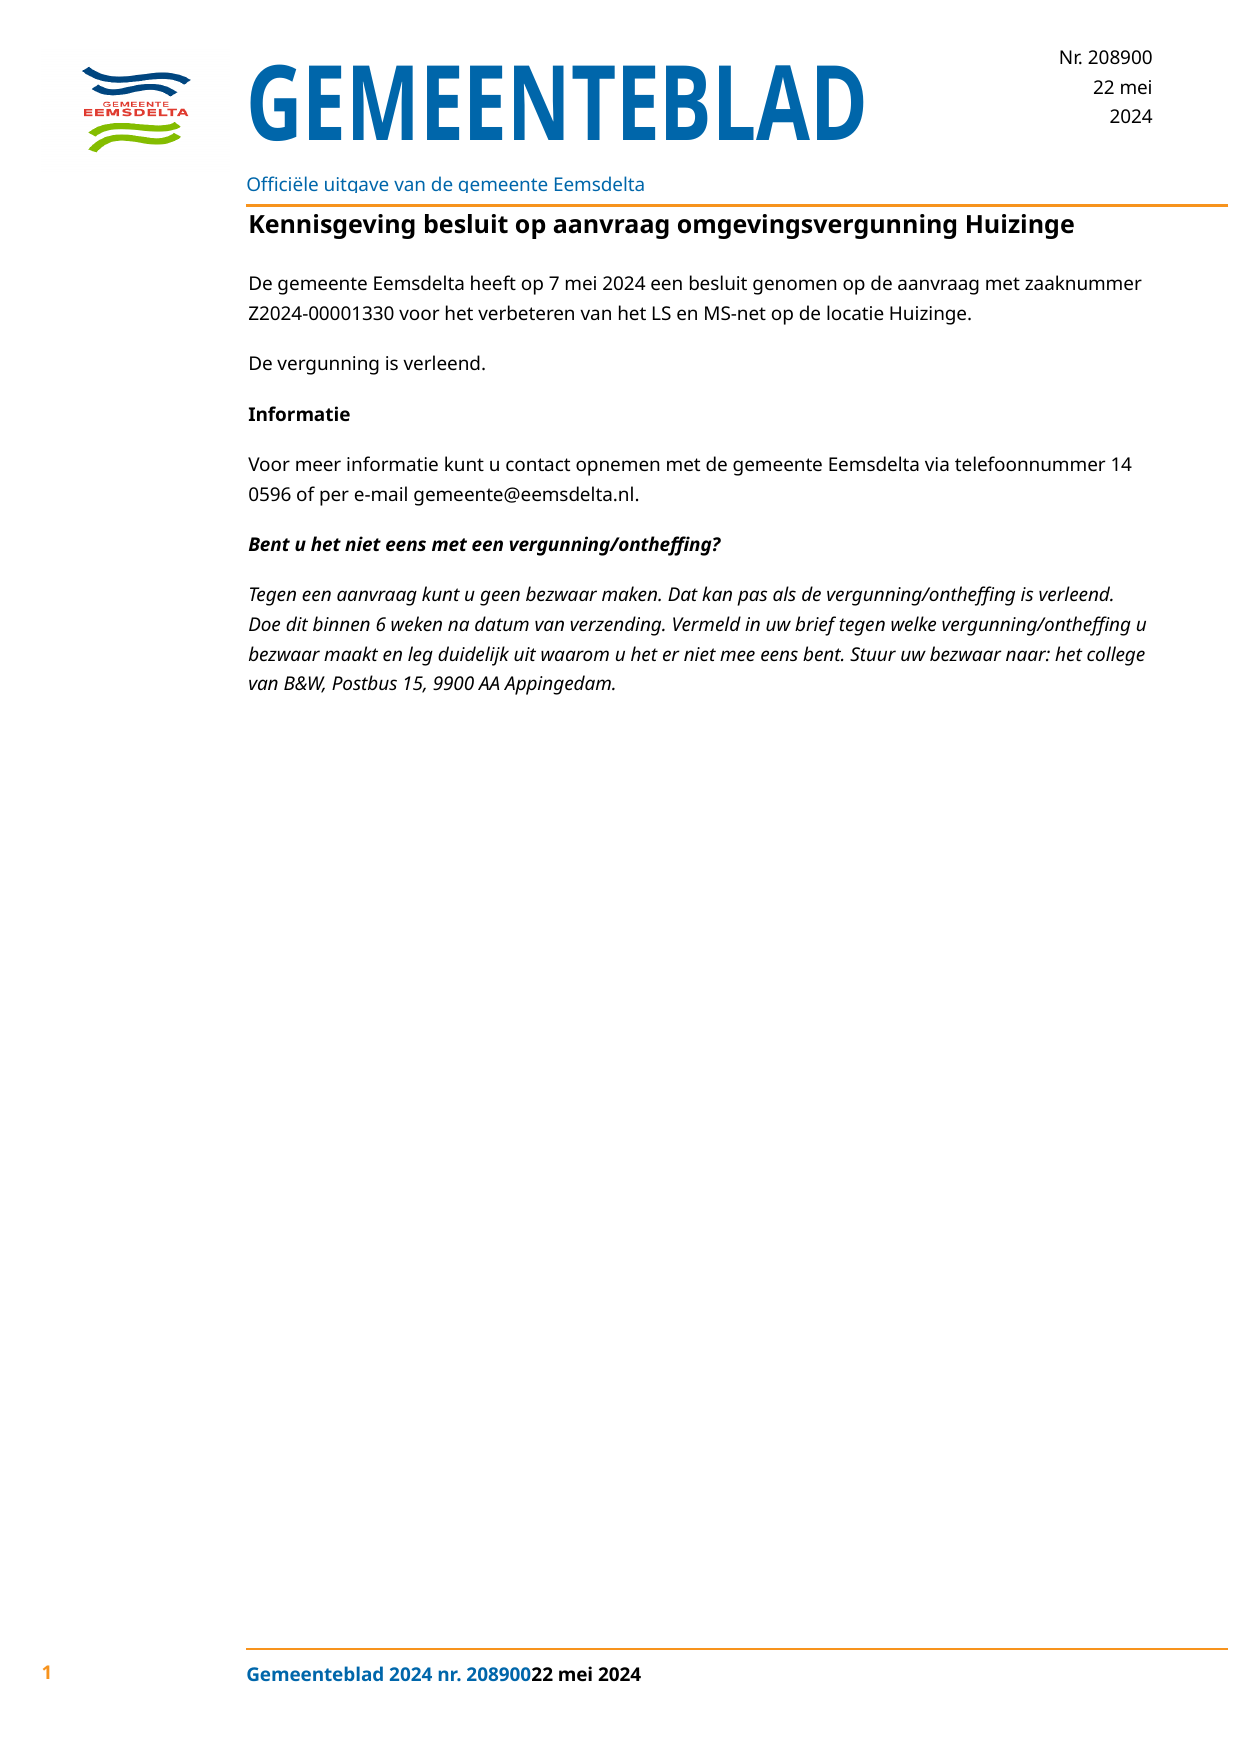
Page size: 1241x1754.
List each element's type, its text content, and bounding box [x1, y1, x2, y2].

picture [41, 47, 231, 172]
text Informatie [248, 401, 1152, 426]
text Bent u het niet eens met een vergunning/ontheffing? [248, 531, 1152, 557]
text De gemeente Eemsdelta heeft op 7 mei 2024 een besluit genomen op de aanvraag met zaaknummer Z2024-00001330 voor het verbeteren van het LS en MS-net op de locatie Huizinge. [248, 270, 1152, 326]
text De vergunning is verleend. [248, 350, 1152, 376]
text Voor meer informatie kunt u contact opnemen met de gemeente Eemsdelta via telefoonnummer 14 0596 of per e-mail gemeente@eemsdelta.nl. [248, 451, 1152, 506]
text Kennisgeving besluit op aanvraag omgevingsvergunning Huizinge [248, 207, 1152, 241]
text Tegen een aanvraag kunt u geen bezwaar maken. Dat kan pas als de vergunning/ontheffing is verleend. Doe dit binnen 6 weken na datum van verzending. Vermeld in uw brief tegen welke vergunning/ontheffing u bezwaar maakt en leg duidelijk uit waarom u het er niet mee eens bent. Stuur uw bezwaar naar: het college van B&W, Postbus 15, 9900 AA Appingedam. [248, 582, 1152, 696]
